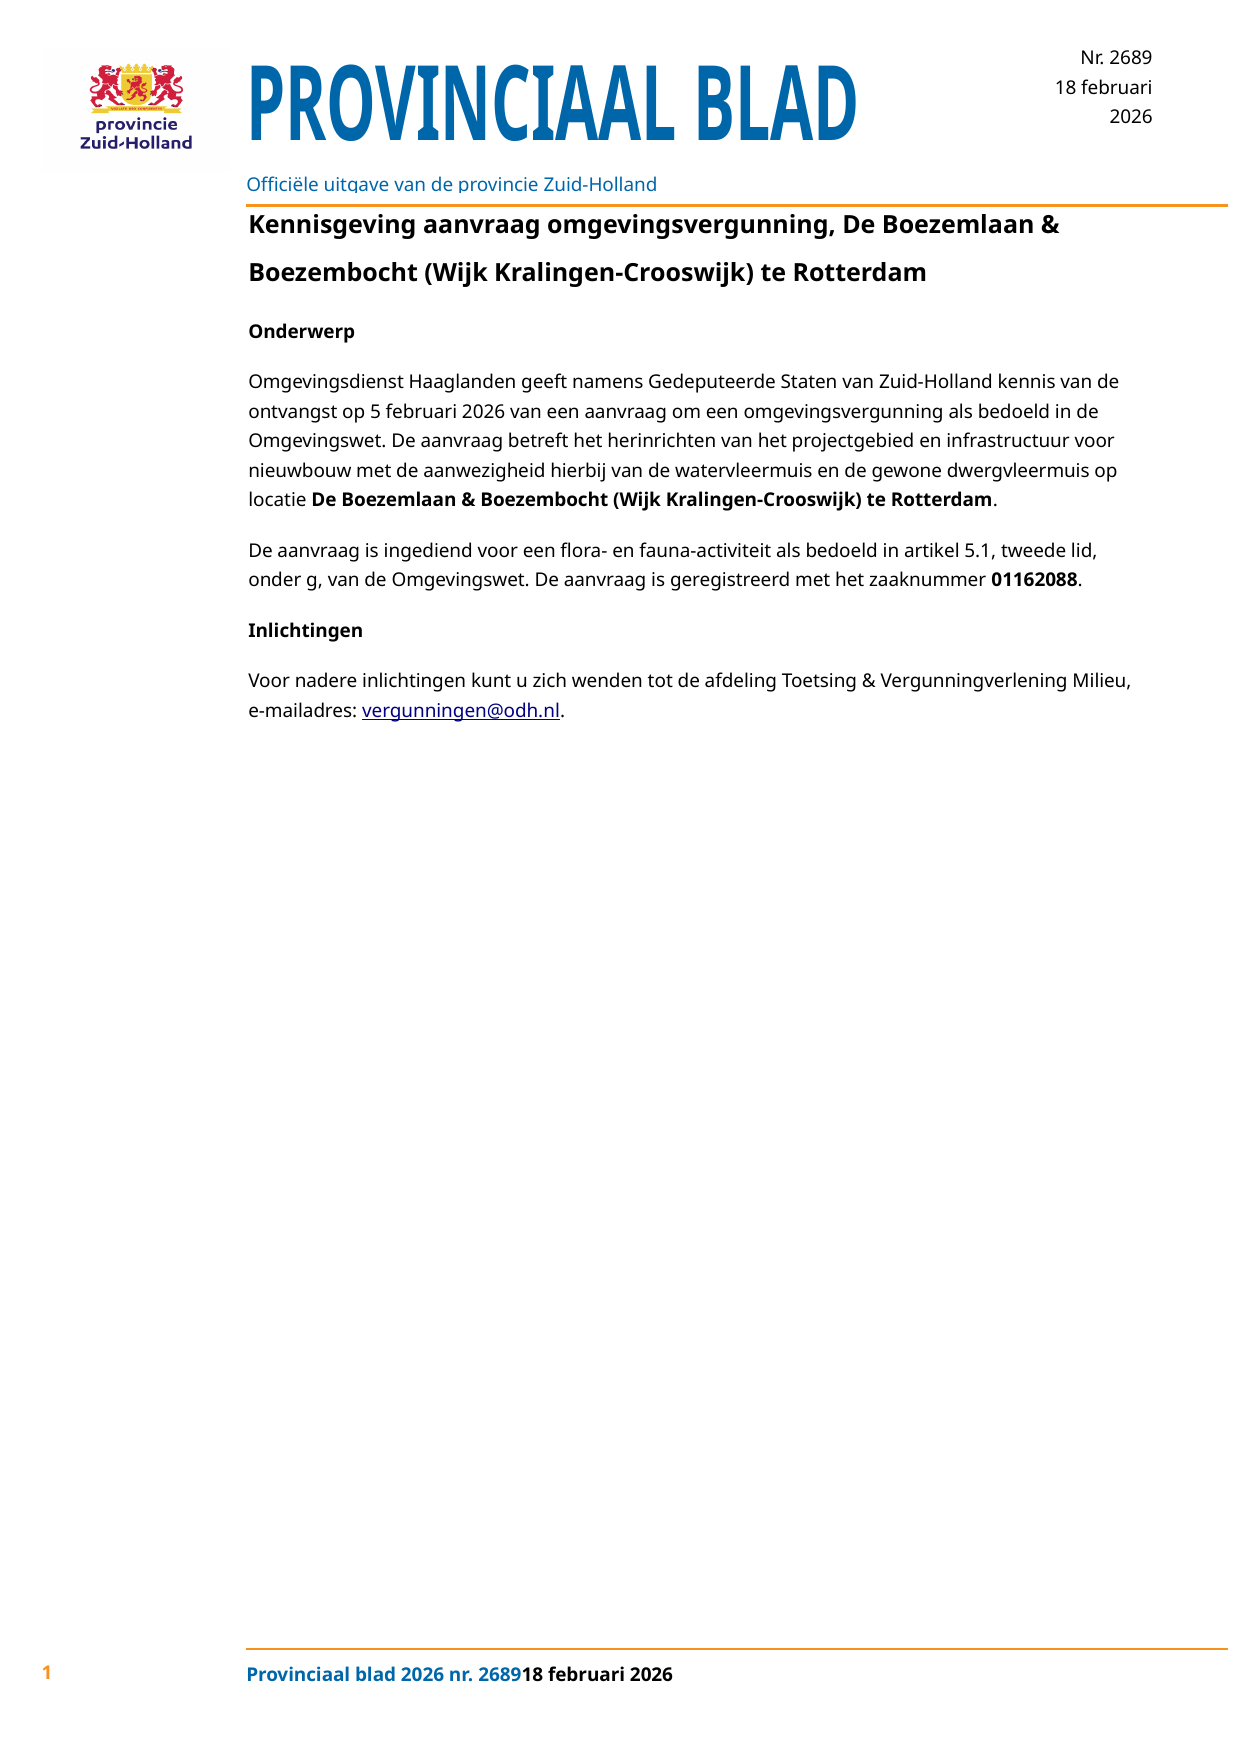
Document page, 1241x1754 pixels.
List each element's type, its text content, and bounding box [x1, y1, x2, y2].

picture [41, 47, 231, 172]
text Onderwerp [248, 318, 1152, 344]
text Voor nadere inlichtingen kunt u zich wenden tot de afdeling Toetsing & Vergunningverlening Milieu, e-mailadres: vergunningen@odh.nl. [248, 667, 1152, 723]
text Kennisgeving aanvraag omgevingsvergunning, De Boezemlaan & Boezembocht (Wijk Kralingen-Crooswijk) te Rotterdam [248, 207, 1152, 288]
text Inlichtingen [248, 617, 1152, 643]
text Omgevingsdienst Haaglanden geeft namens Gedeputeerde Staten van Zuid-Holland kennis van de ontvangst op 5 februari 2026 van een aanvraag om een omgevingsvergunning als bedoeld in de Omgevingswet. De aanvraag betreft het herinrichten van het projectgebied en infrastructuur voor nieuwbouw met de aanwezigheid hierbij van de watervleermuis en de gewone dwergvleermuis op locatie De Boezemlaan & Boezembocht (Wijk Kralingen-Crooswijk) te Rotterdam. [248, 368, 1152, 512]
text De aanvraag is ingediend voor een flora- en fauna-activiteit als bedoeld in artikel 5.1, tweede lid, onder g, van de Omgevingswet. De aanvraag is geregistreerd met het zaaknummer 01162088. [248, 537, 1152, 592]
